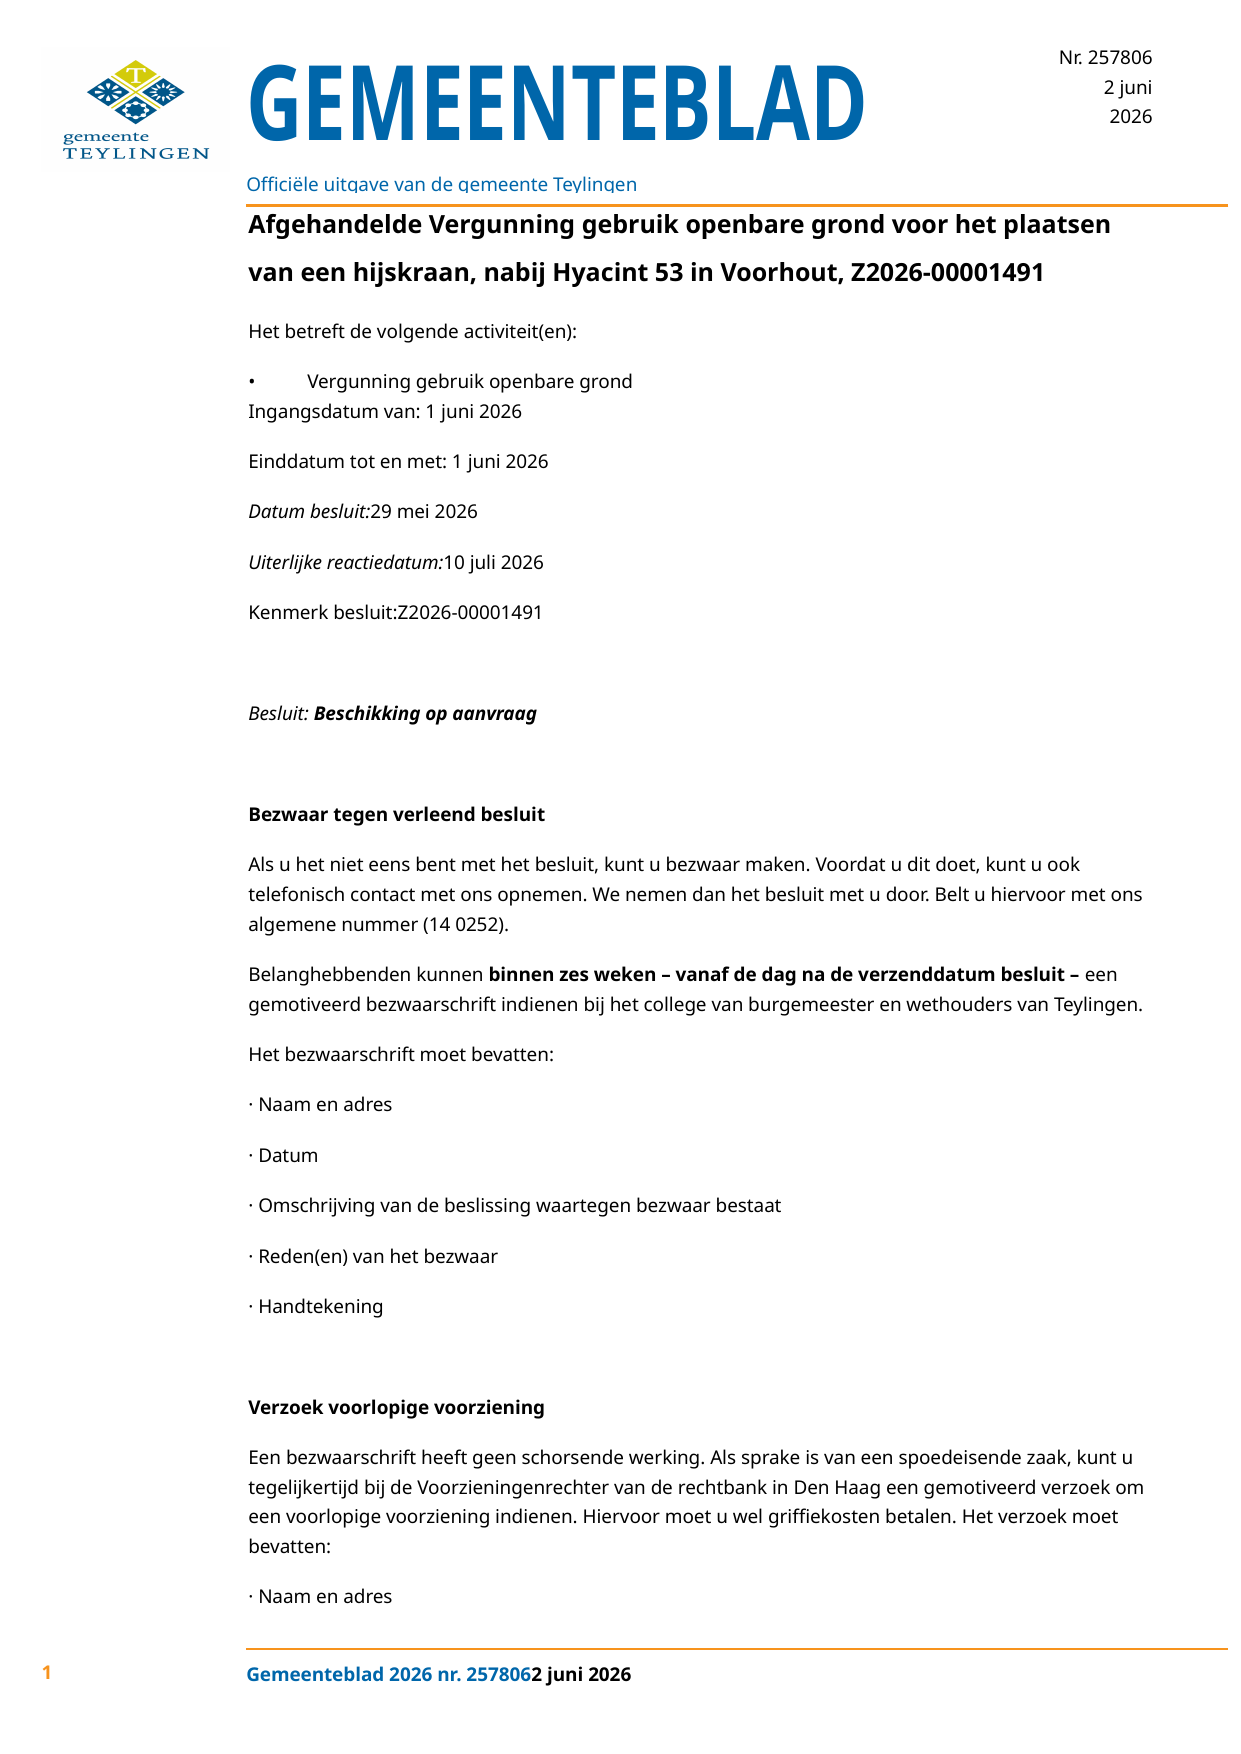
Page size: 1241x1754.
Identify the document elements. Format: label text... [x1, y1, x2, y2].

text Een bezwaarschrift heeft geen schorsende werking. Als sprake is van een spoedeisende zaak, kunt u tegelijkertijd bij de Voorzieningenrechter van de rechtbank in Den Haag een gemotiveerd verzoek om een voorlopige voorziening indienen. Hiervoor moet u wel griffiekosten betalen. Het verzoek moet bevatten: [248, 1444, 1152, 1559]
list Vergunning gebruik openbare grond [248, 368, 1152, 394]
text · Naam en adres [248, 1584, 1152, 1609]
text Ingangsdatum van: 1 juni 2026 [248, 398, 1152, 424]
text Einddatum tot en met: 1 juni 2026 [248, 448, 1152, 474]
text Het betreft de volgende activiteit(en): [248, 318, 1152, 344]
text · Omschrijving van de beslissing waartegen bezwaar bestaat [248, 1192, 1152, 1218]
text Besluit: Beschikking op aanvraag [248, 700, 1152, 726]
text · Handtekening [248, 1293, 1152, 1319]
text Datum besluit:29 mei 2026 [248, 499, 1152, 524]
text Afgehandelde Vergunning gebruik openbare grond voor het plaatsen van een hijskraan, nabij Hyacint 53 in Voorhout, Z2026-00001491 [248, 207, 1152, 288]
text Als u het niet eens bent met het besluit, kunt u bezwaar maken. Voordat u dit doet, kunt u ook telefonisch contact met ons opnemen. We nemen dan het besluit met u door. Belt u hiervoor met ons algemene nummer (14 0252). [248, 852, 1152, 937]
text Bezwaar tegen verleend besluit [248, 801, 1152, 827]
text · Naam en adres [248, 1092, 1152, 1117]
text · Datum [248, 1142, 1152, 1168]
text · Reden(en) van het bezwaar [248, 1243, 1152, 1269]
picture [41, 47, 231, 172]
text Belanghebbenden kunnen binnen zes weken – vanaf de dag na de verzenddatum besluit – een gemotiveerd bezwaarschrift indienen bij het college van burgemeester en wethouders van Teylingen. [248, 961, 1152, 1017]
text Uiterlijke reactiedatum:10 juli 2026 [248, 549, 1152, 575]
text Kenmerk besluit:Z2026-00001491 [248, 599, 1152, 625]
text Verzoek voorlopige voorziening [248, 1394, 1152, 1420]
text Het bezwaarschrift moet bevatten: [248, 1041, 1152, 1067]
